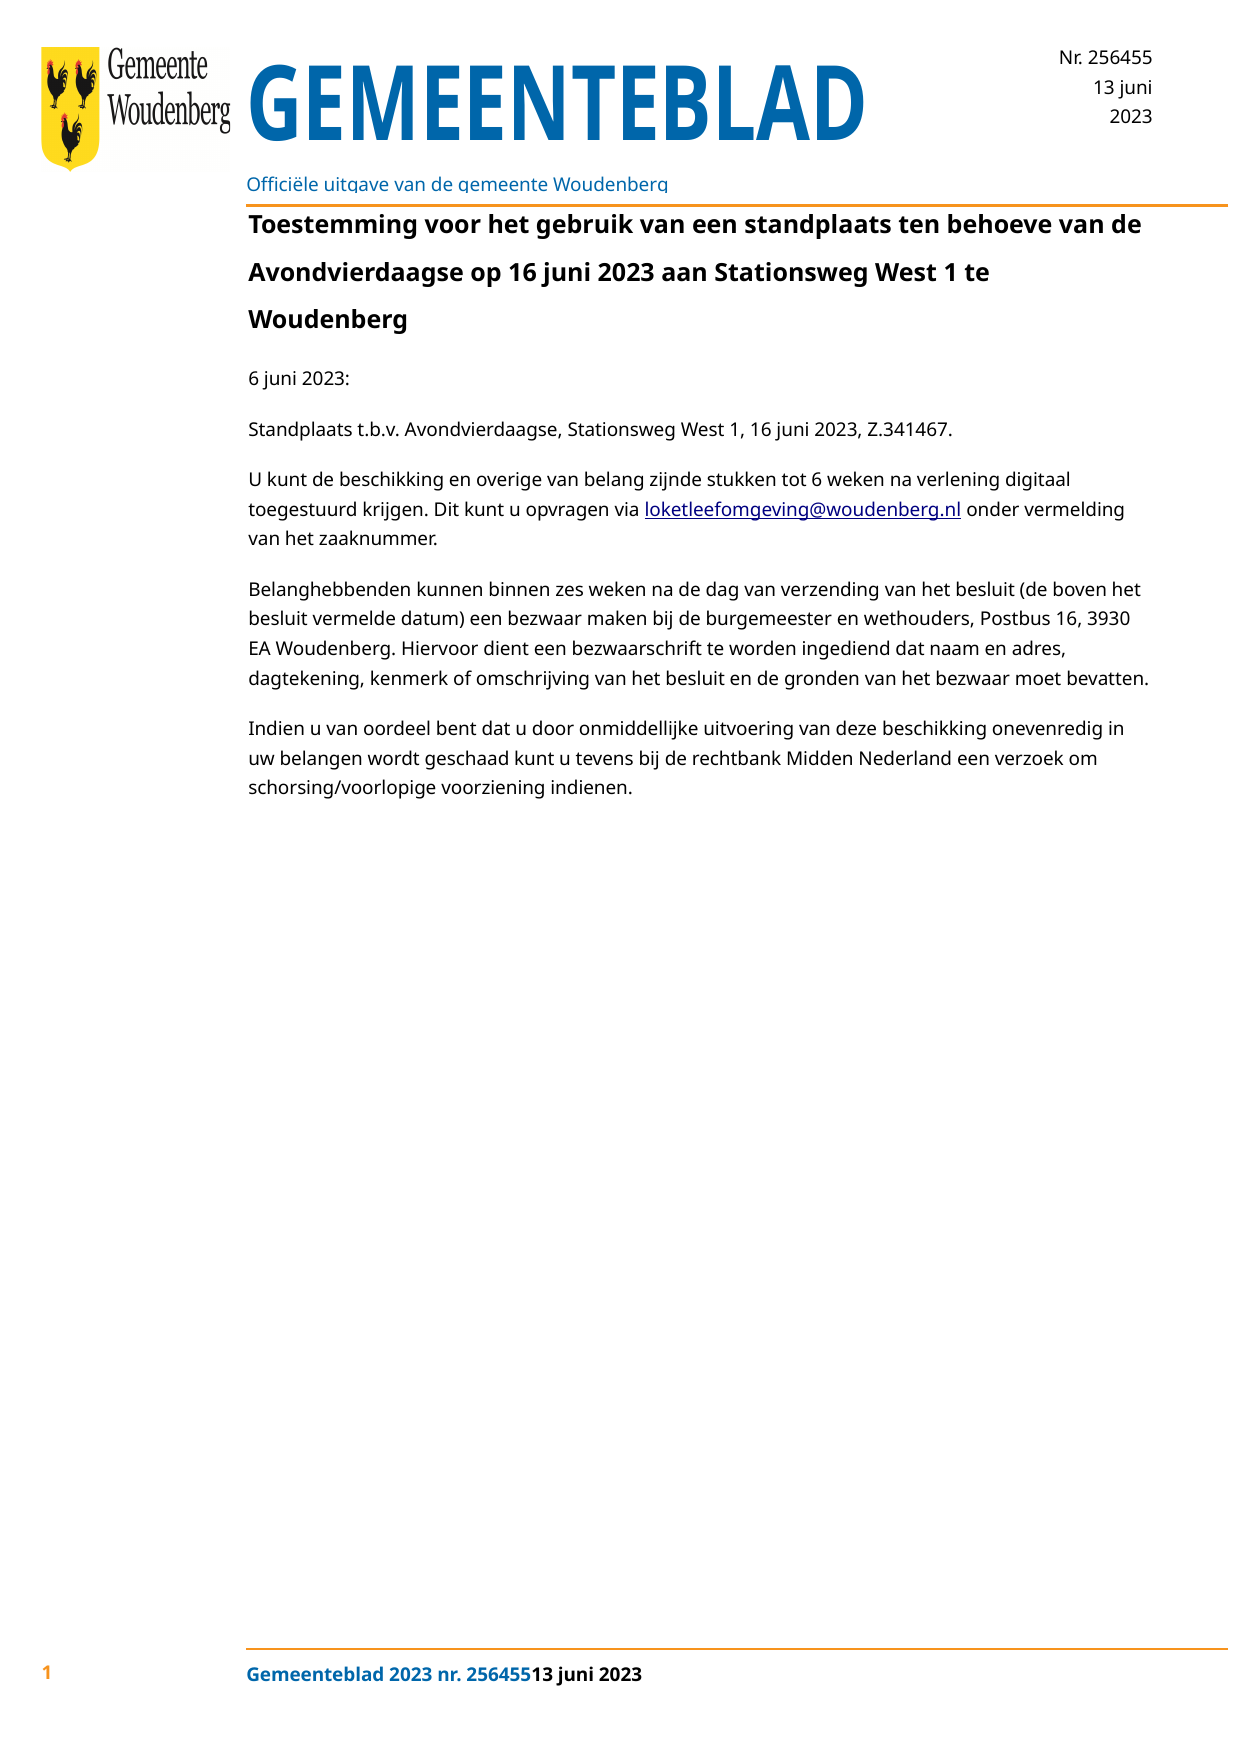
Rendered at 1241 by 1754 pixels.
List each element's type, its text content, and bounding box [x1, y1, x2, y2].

text Standplaats t.b.v. Avondvierdaagse, Stationsweg West 1, 16 juni 2023, Z.341467. [248, 416, 1152, 442]
text Belanghebbenden kunnen binnen zes weken na de dag van verzending van het besluit (de boven het besluit vermelde datum) een bezwaar maken bij de burgemeester en wethouders, Postbus 16, 3930 EA Woudenberg. Hiervoor dient een bezwaarschrift te worden ingediend dat naam en adres, dagtekening, kenmerk of omschrijving van het besluit en de gronden van het bezwaar moet bevatten. [248, 576, 1152, 690]
picture [41, 47, 231, 172]
text Indien u van oordeel bent dat u door onmiddellijke uitvoering van deze beschikking onevenredig in uw belangen wordt geschaad kunt u tevens bij de rechtbank Midden Nederland een verzoek om schorsing/voorlopige voorziening indienen. [248, 715, 1152, 800]
text 6 juni 2023: [248, 366, 1152, 391]
text U kunt de beschikking en overige van belang zijnde stukken tot 6 weken na verlening digitaal toegestuurd krijgen. Dit kunt u opvragen via loketleefomgeving@woudenberg.nl onder vermelding van het zaaknummer. [248, 466, 1152, 551]
text Toestemming voor het gebruik van een standplaats ten behoeve van de Avondvierdaagse op 16 juni 2023 aan Stationsweg West 1 te Woudenberg [248, 207, 1152, 336]
